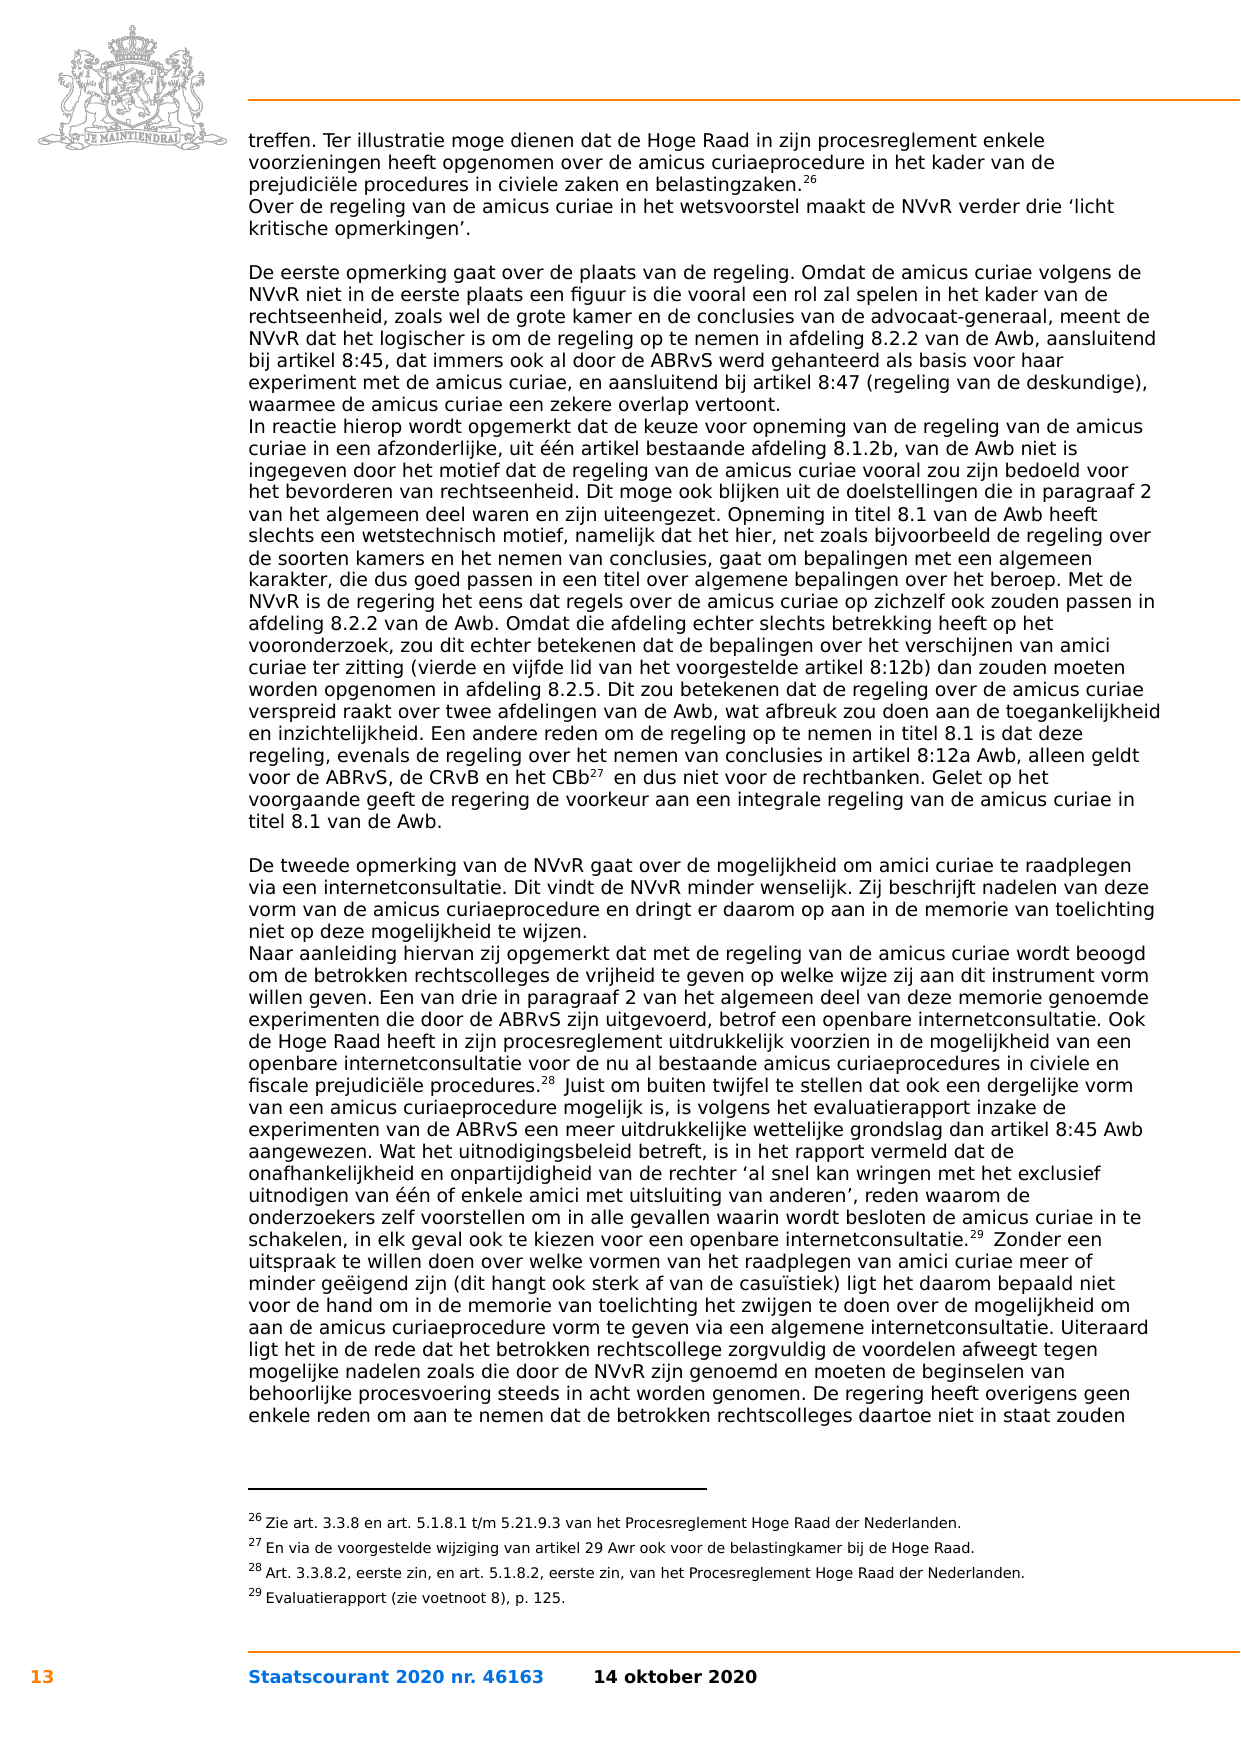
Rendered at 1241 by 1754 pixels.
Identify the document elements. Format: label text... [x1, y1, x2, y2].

text De tweede opmerking van de NVvR gaat over de mogelijkheid om amici curiae te raadplegen via een internetconsultatie. Dit vindt de NVvR minder wenselijk. Zij beschrijft nadelen van deze vorm van de amicus curiaeprocedure en dringt er daarom op aan in de memorie van toelichting niet op deze mogelijkheid te wijzen. [248, 855, 1163, 943]
text En via de voorgestelde wijziging van artikel 29 Awr ook voor de belastingkamer bij de Hoge Raad. [248, 1536, 1163, 1558]
text Zie art. 3.3.8 en art. 5.1.8.1 t/m 5.21.9.3 van het Procesreglement Hoge Raad der Nederlanden. [248, 1511, 1163, 1533]
text treffen. Ter illustratie moge dienen dat de Hoge Raad in zijn procesreglement enkele voorzieningen heeft opgenomen over de amicus curiaeprocedure in het kader van de prejudiciële procedures in civiele zaken en belastingzaken. [248, 130, 1163, 196]
text Naar aanleiding hiervan zij opgemerkt dat met de regeling van de amicus curiae wordt beoogd om de betrokken rechtscolleges de vrijheid te geven op welke wijze zij aan dit instrument vorm willen geven. Een van drie in paragraaf 2 van het algemeen deel van deze memorie genoemde experimenten die door de ABRvS zijn uitgevoerd, betrof een openbare internetconsultatie. Ook de Hoge Raad heeft in zijn procesreglement uitdrukkelijk voorzien in de mogelijkheid van een openbare internetconsultatie voor de nu al bestaande amicus curiaeprocedures in civiele en fiscale prejudiciële procedures. Juist om buiten twijfel te stellen dat ook een dergelijke vorm van een amicus curiaeprocedure mogelijk is, is volgens het evaluatierapport inzake de experimenten van de ABRvS een meer uitdrukkelijke wettelijke grondslag dan artikel 8:45 Awb aangewezen. Wat het uitnodigingsbeleid betreft, is in het rapport vermeld dat de onafhankelijkheid en onpartijdigheid van de rechter ‘al snel kan wringen met het exclusief uitnodigen van één of enkele amici met uitsluiting van anderen’, reden waarom de onderzoekers zelf voorstellen om in alle gevallen waarin wordt besloten de amicus curiae in te schakelen, in elk geval ook te kiezen voor een openbare internetconsultatie. Zonder een uitspraak te willen doen over welke vormen van het raadplegen van amici curiae meer of minder geëigend zijn (dit hangt ook sterk af van de casuïstiek) ligt het daarom bepaald niet voor de hand om in de memorie van toelichting het zwijgen te doen over de mogelijkheid om aan de amicus curiaeprocedure vorm te geven via een algemene internetconsultatie. Uiteraard ligt het in de rede dat het betrokken rechtscollege zorgvuldig de voordelen afweegt tegen mogelijke nadelen zoals die door de NVvR zijn genoemd en moeten de beginselen van behoorlijke procesvoering steeds in acht worden genomen. De regering heeft overigens geen enkele reden om aan te nemen dat de betrokken rechtscolleges daartoe niet in staat zouden [248, 943, 1163, 1426]
text Art. 3.3.8.2, eerste zin, en art. 5.1.8.2, eerste zin, van het Procesreglement Hoge Raad der Nederlanden. [248, 1561, 1163, 1583]
text Evaluatierapport (zie voetnoot 8), p. 125. [248, 1586, 1163, 1608]
picture [38, 25, 227, 150]
text De eerste opmerking gaat over de plaats van de regeling. Omdat de amicus curiae volgens de NVvR niet in de eerste plaats een figuur is die vooral een rol zal spelen in het kader van de rechtseenheid, zoals wel de grote kamer en de conclusies van de advocaat-generaal, meent de NVvR dat het logischer is om de regeling op te nemen in afdeling 8.2.2 van de Awb, aansluitend bij artikel 8:45, dat immers ook al door de ABRvS werd gehanteerd als basis voor haar experiment met de amicus curiae, en aansluitend bij artikel 8:47 (regeling van de deskundige), waarmee de amicus curiae een zekere overlap vertoont. [248, 262, 1163, 416]
text In reactie hierop wordt opgemerkt dat de keuze voor opneming van de regeling van de amicus curiae in een afzonderlijke, uit één artikel bestaande afdeling 8.1.2b, van de Awb niet is ingegeven door het motief dat de regeling van de amicus curiae vooral zou zijn bedoeld voor het bevorderen van rechtseenheid. Dit moge ook blijken uit de doelstellingen die in paragraaf 2 van het algemeen deel waren en zijn uiteengezet. Opneming in titel 8.1 van de Awb heeft slechts een wetstechnisch motief, namelijk dat het hier, net zoals bijvoorbeeld de regeling over de soorten kamers en het nemen van conclusies, gaat om bepalingen met een algemeen karakter, die dus goed passen in een titel over algemene bepalingen over het beroep. Met de NVvR is de regering het eens dat regels over de amicus curiae op zichzelf ook zouden passen in afdeling 8.2.2 van de Awb. Omdat die afdeling echter slechts betrekking heeft op het vooronderzoek, zou dit echter betekenen dat de bepalingen over het verschijnen van amici curiae ter zitting (vierde en vijfde lid van het voorgestelde artikel 8:12b) dan zouden moeten worden opgenomen in afdeling 8.2.5. Dit zou betekenen dat de regeling over de amicus curiae verspreid raakt over twee afdelingen van de Awb, wat afbreuk zou doen aan de toegankelijkheid en inzichtelijkheid. Een andere reden om de regeling op te nemen in titel 8.1 is dat deze regeling, evenals de regeling over het nemen van conclusies in artikel 8:12a Awb, alleen geldt voor de ABRvS, de CRvB en het CBb en dus niet voor de rechtbanken. Gelet op het voorgaande geeft de regering de voorkeur aan een integrale regeling van de amicus curiae in titel 8.1 van de Awb. [248, 416, 1163, 833]
text Over de regeling van de amicus curiae in het wetsvoorstel maakt de NVvR verder drie ‘licht kritische opmerkingen’. [248, 196, 1163, 240]
